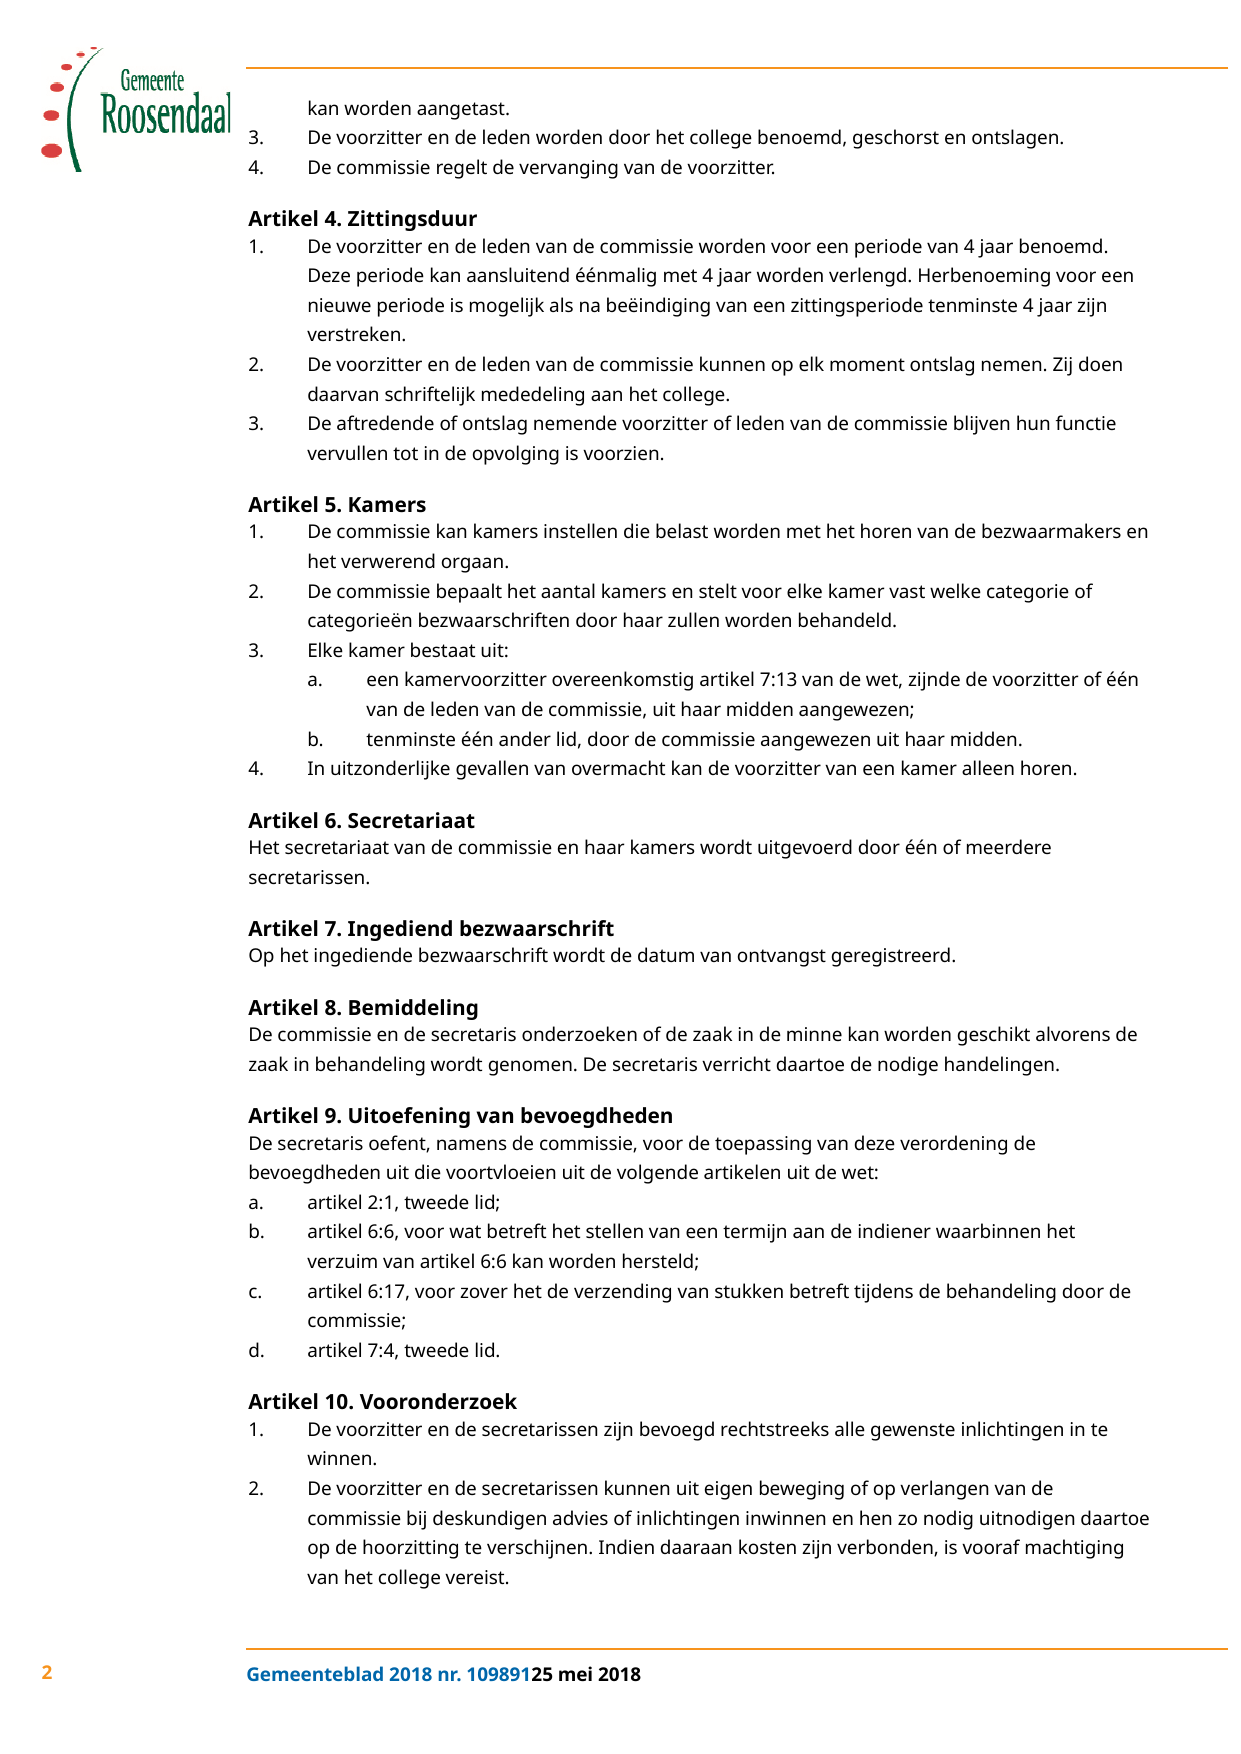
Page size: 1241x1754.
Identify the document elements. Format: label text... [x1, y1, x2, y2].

text De commissie en de secretaris onderzoeken of de zaak in de minne kan worden geschikt alvorens de zaak in behandeling wordt genomen. De secretaris verricht daartoe de nodige handelingen. [248, 1022, 1152, 1077]
picture [41, 47, 231, 172]
list De voorzitter en de secretarissen zijn bevoegd rechtstreeks alle gewenste inlichtingen in te winnen. [248, 1416, 1152, 1471]
list De voorzitter en de leden van de commissie kunnen op elk moment ontslag nemen. Zij doen daarvan schriftelijk mededeling aan het college. [248, 351, 1152, 406]
text Artikel 7. Ingediend bezwaarschrift [248, 914, 1152, 943]
list De voorzitter en de leden worden door het college benoemd, geschorst en ontslagen. [248, 124, 1152, 150]
list tenminste één ander lid, door de commissie aangewezen uit haar midden. [307, 726, 1152, 752]
list De commissie bepaalt het aantal kamers en stelt voor elke kamer vast welke categorie of categorieën bezwaarschriften door haar zullen worden behandeld. [248, 578, 1152, 633]
list Elke kamer bestaat uit: [248, 637, 1152, 663]
list De aftredende of ontslag nemende voorzitter of leden van de commissie blijven hun functie vervullen tot in de opvolging is voorzien. [248, 410, 1152, 466]
text Artikel 4. Zittingsduur [248, 204, 1152, 233]
text Op het ingediende bezwaarschrift wordt de datum van ontvangst geregistreerd. [248, 943, 1152, 968]
text De secretaris oefent, namens de commissie, voor de toepassing van deze verordening de bevoegdheden uit die voortvloeien uit de volgende artikelen uit de wet: [248, 1130, 1152, 1185]
list een kamervoorzitter overeenkomstig artikel 7:13 van de wet, zijnde de voorzitter of één van de leden van de commissie, uit haar midden aangewezen; [307, 667, 1152, 722]
text Artikel 9. Uitoefening van bevoegdheden [248, 1102, 1152, 1130]
text Artikel 6. Secretariaat [248, 806, 1152, 834]
list kan worden aangetast. [248, 95, 1152, 121]
list De commissie kan kamers instellen die belast worden met het horen van de bezwaarmakers en het verwerend orgaan. [248, 519, 1152, 574]
text Artikel 10. Vooronderzoek [248, 1387, 1152, 1416]
list artikel 7:4, tweede lid. [248, 1337, 1152, 1363]
text Artikel 5. Kamers [248, 490, 1152, 519]
list artikel 2:1, tweede lid; [248, 1189, 1152, 1215]
list De voorzitter en de secretarissen kunnen uit eigen beweging of op verlangen van de commissie bij deskundigen advies of inlichtingen inwinnen en hen zo nodig uitnodigen daartoe op de hoorzitting te verschijnen. Indien daaraan kosten zijn verbonden, is vooraf machtiging van het college vereist. [248, 1475, 1152, 1589]
list artikel 6:6, voor wat betreft het stellen van een termijn aan de indiener waarbinnen het verzuim van artikel 6:6 kan worden hersteld; [248, 1219, 1152, 1274]
text Het secretariaat van de commissie en haar kamers wordt uitgevoerd door één of meerdere secretarissen. [248, 834, 1152, 889]
list De voorzitter en de leden van de commissie worden voor een periode van 4 jaar benoemd. Deze periode kan aansluitend éénmalig met 4 jaar worden verlengd. Herbenoeming voor een nieuwe periode is mogelijk als na beëindiging van een zittingsperiode tenminste 4 jaar zijn verstreken. [248, 233, 1152, 347]
list artikel 6:17, voor zover het de verzending van stukken betreft tijdens de behandeling door de commissie; [248, 1278, 1152, 1333]
text Artikel 8. Bemiddeling [248, 993, 1152, 1022]
list In uitzonderlijke gevallen van overmacht kan de voorzitter van een kamer alleen horen. [248, 755, 1152, 781]
list De commissie regelt de vervanging van de voorzitter. [248, 154, 1152, 180]
